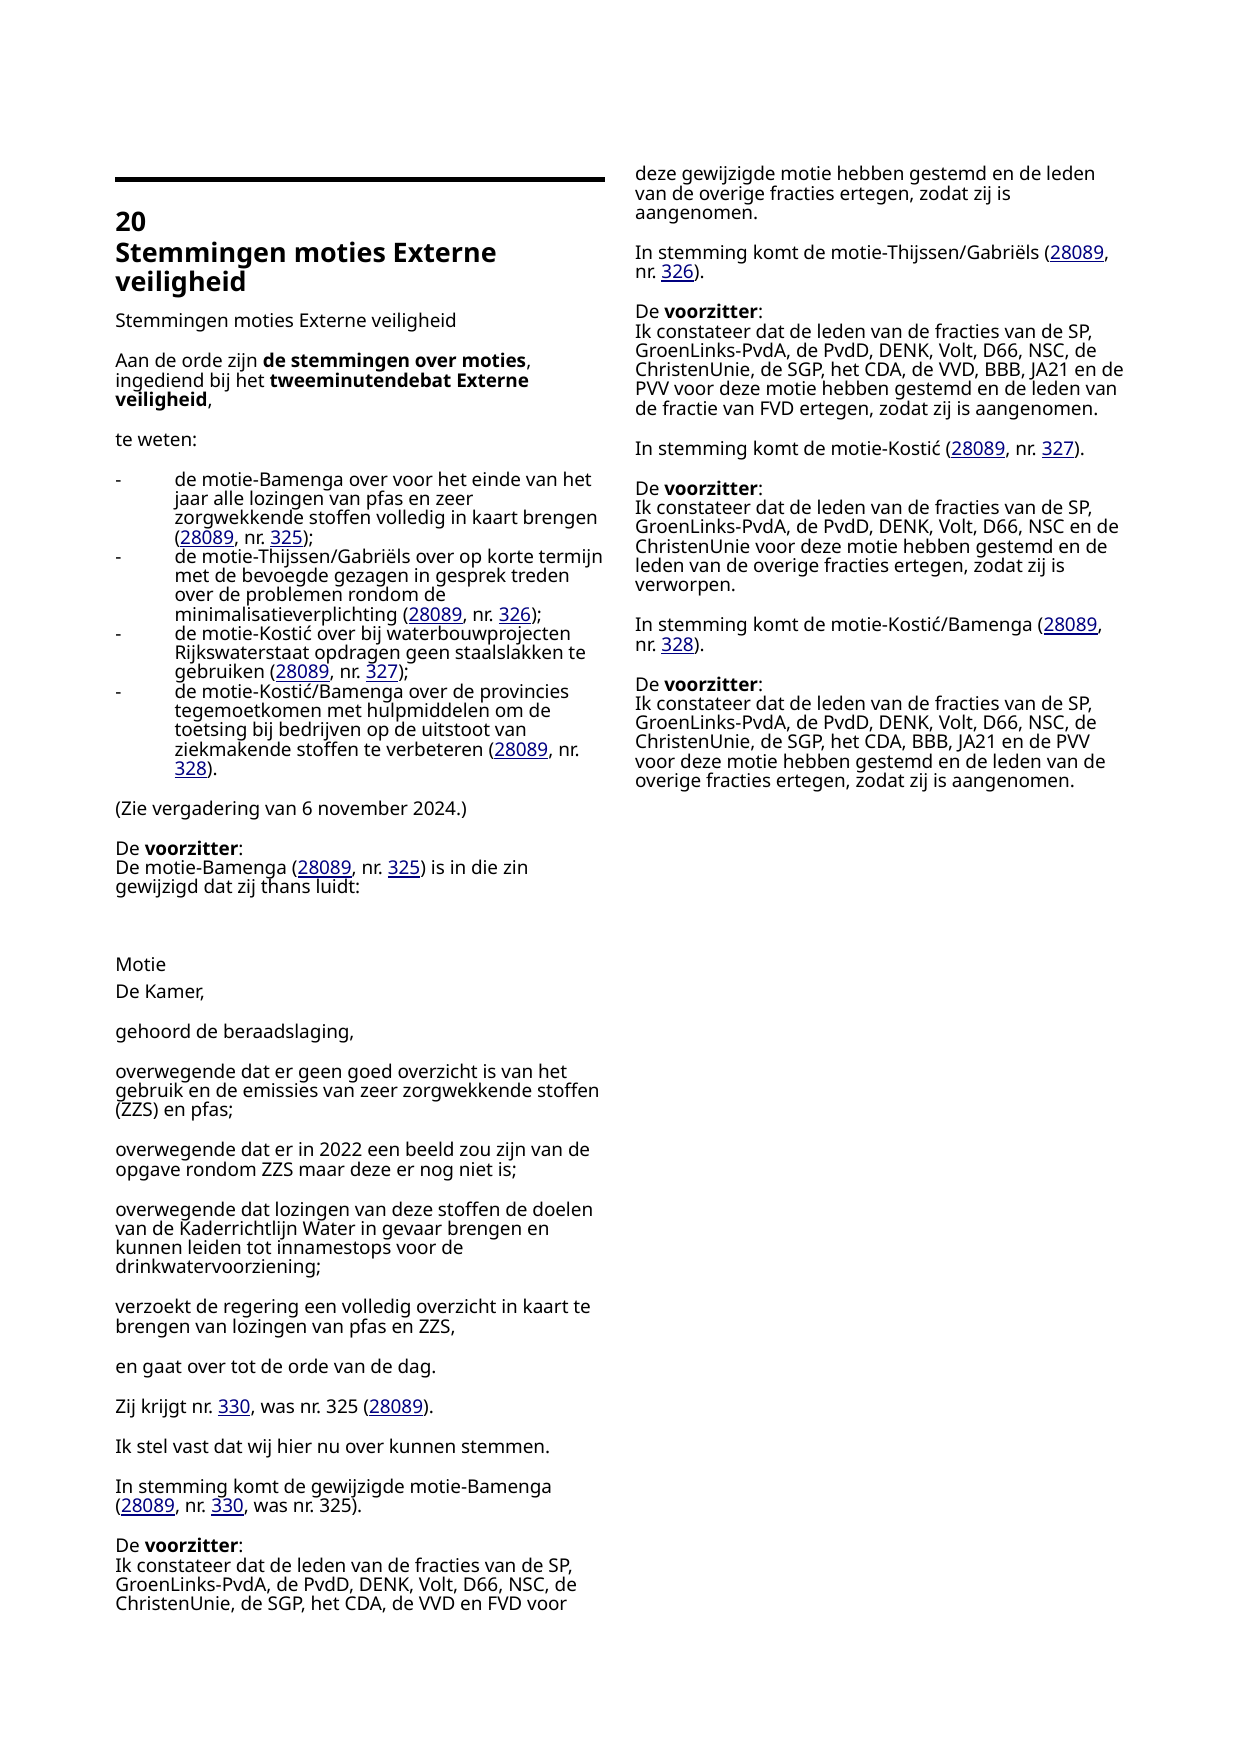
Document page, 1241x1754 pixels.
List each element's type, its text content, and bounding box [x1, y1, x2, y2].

text Stemmingen moties Externe veiligheid [115, 312, 605, 332]
text De Kamer, [115, 983, 605, 1002]
text De voorzitter: [115, 840, 605, 859]
text (Zie vergadering van 6 november 2024.) [115, 800, 605, 819]
text verzoekt de regering een volledig overzicht in kaart te brengen van lozingen van pfas en ZZS, [115, 1298, 605, 1337]
list de motie-Kostić over bij waterbouwprojecten Rijkswaterstaat opdragen geen staalslakken te gebruiken (28089, nr. 327); [115, 625, 605, 683]
text In stemming komt de motie-Kostić/Bamenga (28089, nr. 328). [635, 616, 1125, 655]
list de motie-Thijssen/Gabriëls over op korte termijn met de bevoegde gezagen in gesprek treden over de problemen rondom de minimalisatieverplichting (28089, nr. 326); [115, 548, 605, 625]
text In stemming komt de gewijzigde motie-Bamenga (28089, nr. 330, was nr. 325). [115, 1478, 605, 1516]
text overwegende dat er geen goed overzicht is van het gebruik en de emissies van zeer zorgwekkende stoffen (ZZS) en pfas; [115, 1063, 605, 1121]
text gehoord de beraadslaging, [115, 1023, 605, 1042]
text Ik constateer dat de leden van de fracties van de SP, GroenLinks-PvdA, de PvdD, DENK, Volt, D66, NSC, de ChristenUnie, de SGP, het CDA, de VVD, BBB, JA21 en de PVV voor deze motie hebben gestemd en de leden van de fractie van FVD ertegen, zodat zij is aangenomen. [635, 323, 1125, 419]
text Motie [115, 951, 605, 977]
text overwegende dat er in 2022 een beeld zou zijn van de opgave rondom ZZS maar deze er nog niet is; [115, 1141, 605, 1180]
text Ik constateer dat de leden van de fracties van de SP, GroenLinks-PvdA, de PvdD, DENK, Volt, D66, NSC en de ChristenUnie voor deze motie hebben gestemd en de leden van de overige fracties ertegen, zodat zij is verworpen. [635, 499, 1125, 596]
text De voorzitter: [635, 480, 1125, 499]
text De motie-Bamenga (28089, nr. 325) is in die zin gewijzigd dat zij thans luidt: [115, 859, 605, 898]
text 20 [115, 203, 605, 239]
text De voorzitter: [635, 303, 1125, 323]
text Ik constateer dat de leden van de fracties van de SP, GroenLinks-PvdA, de PvdD, DENK, Volt, D66, NSC, de ChristenUnie, de SGP, het CDA, de VVD en FVD voor [115, 1557, 605, 1614]
text In stemming komt de motie-Thijssen/Gabriëls (28089, nr. 326). [635, 244, 1125, 282]
text In stemming komt de motie-Kostić (28089, nr. 327). [635, 440, 1125, 459]
text De voorzitter: [115, 1537, 605, 1557]
text en gaat over tot de orde van de dag. [115, 1358, 605, 1377]
text Stemmingen moties Externe veiligheid [115, 239, 605, 312]
list de motie-Bamenga over voor het einde van het jaar alle lozingen van pfas en zeer zorgwekkende stoffen volledig in kaart brengen (28089, nr. 325); [115, 471, 605, 548]
list de motie-Kostić/Bamenga over de provincies tegemoetkomen met hulpmiddelen om de toetsing bij bedrijven op de uitstoot van ziekmakende stoffen te verbeteren (28089, nr. 328). [115, 683, 605, 779]
text Zij krijgt nr. 330, was nr. 325 (28089). [115, 1398, 605, 1417]
text De voorzitter: [635, 676, 1125, 695]
text overwegende dat lozingen van deze stoffen de doelen van de Kaderrichtlijn Water in gevaar brengen en kunnen leiden tot innamestops voor de drinkwatervoorziening; [115, 1201, 605, 1278]
text Ik constateer dat de leden van de fracties van de SP, GroenLinks-PvdA, de PvdD, DENK, Volt, D66, NSC, de ChristenUnie, de SGP, het CDA, BBB, JA21 en de PVV voor deze motie hebben gestemd en de leden van de overige fracties ertegen, zodat zij is aangenomen. [635, 695, 1125, 791]
text deze gewijzigde motie hebben gestemd en de leden van de overige fracties ertegen, zodat zij is aangenomen. [635, 165, 1125, 223]
text te weten: [115, 431, 605, 450]
text Aan de orde zijn de stemmingen over moties, ingediend bij het tweeminutendebat Externe veiligheid, [115, 352, 605, 410]
text Ik stel vast dat wij hier nu over kunnen stemmen. [115, 1438, 605, 1457]
